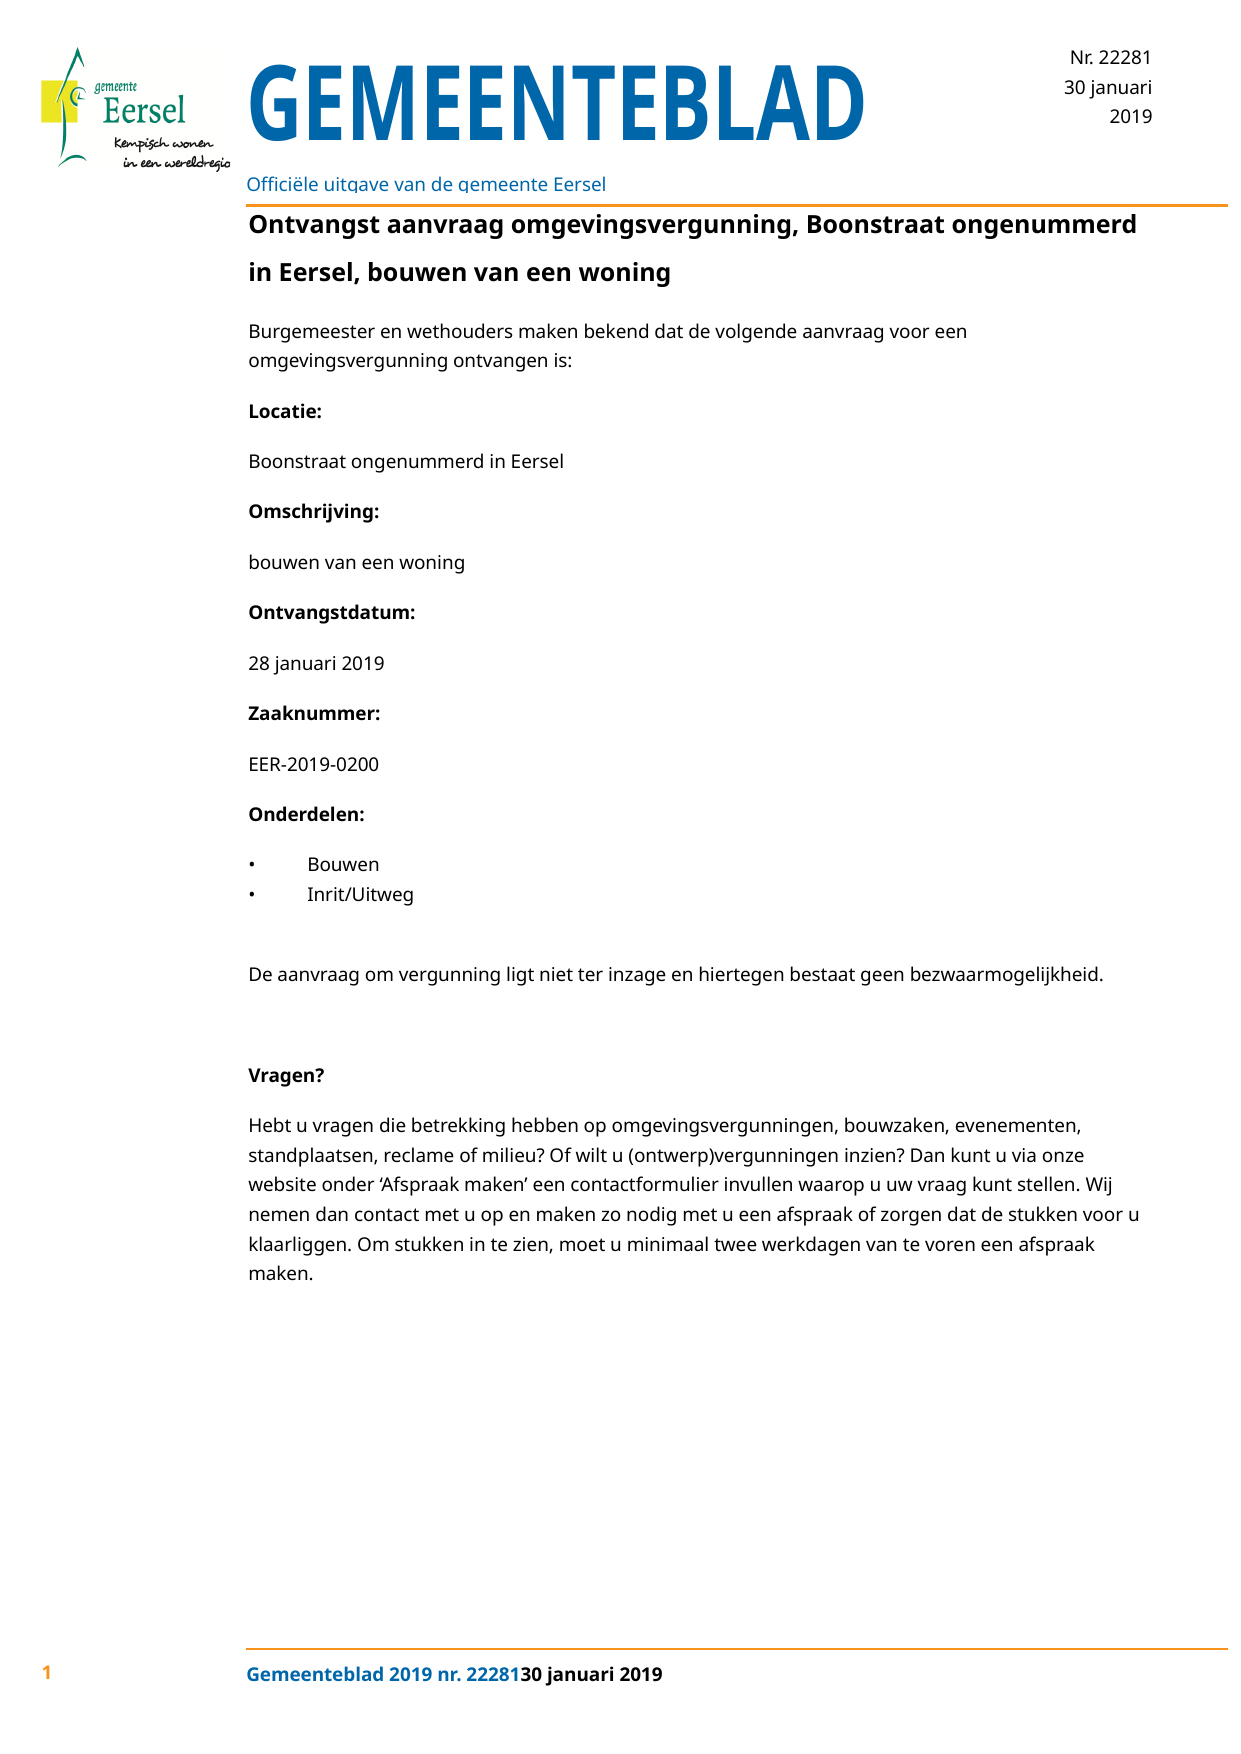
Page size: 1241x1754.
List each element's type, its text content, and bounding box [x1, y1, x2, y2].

list Bouwen [248, 852, 1152, 877]
text Ontvangstdatum: [248, 599, 1152, 625]
text Ontvangst aanvraag omgevingsvergunning, Boonstraat ongenummerd in Eersel, bouwen van een woning [248, 207, 1152, 288]
text 28 januari 2019 [248, 650, 1152, 676]
text Burgemeester en wethouders maken bekend dat de volgende aanvraag voor een omgevingsvergunning ontvangen is: [248, 318, 1152, 373]
text Onderdelen: [248, 801, 1152, 827]
text bouwen van een woning [248, 549, 1152, 575]
picture [41, 47, 231, 172]
text De aanvraag om vergunning ligt niet ter inzage en hiertegen bestaat geen bezwaarmogelijkheid. [248, 961, 1152, 987]
text Zaaknummer: [248, 700, 1152, 726]
text Boonstraat ongenummerd in Eersel [248, 448, 1152, 474]
list Inrit/Uitweg [248, 881, 1152, 907]
text EER-2019-0200 [248, 751, 1152, 777]
text Hebt u vragen die betrekking hebben op omgevingsvergunningen, bouwzaken, evenementen, standplaatsen, reclame of milieu? Of wilt u (ontwerp)vergunningen inzien? Dan kunt u via onze website onder ‘Afspraak maken’ een contactformulier invullen waarop u uw vraag kunt stellen. Wij nemen dan contact met u op en maken zo nodig met u een afspraak of zorgen dat de stukken voor u klaarliggen. Om stukken in te zien, moet u minimaal twee werkdagen van te voren een afspraak maken. [248, 1112, 1152, 1286]
text Omschrijving: [248, 499, 1152, 524]
text Locatie: [248, 398, 1152, 424]
text Vragen? [248, 1062, 1152, 1088]
